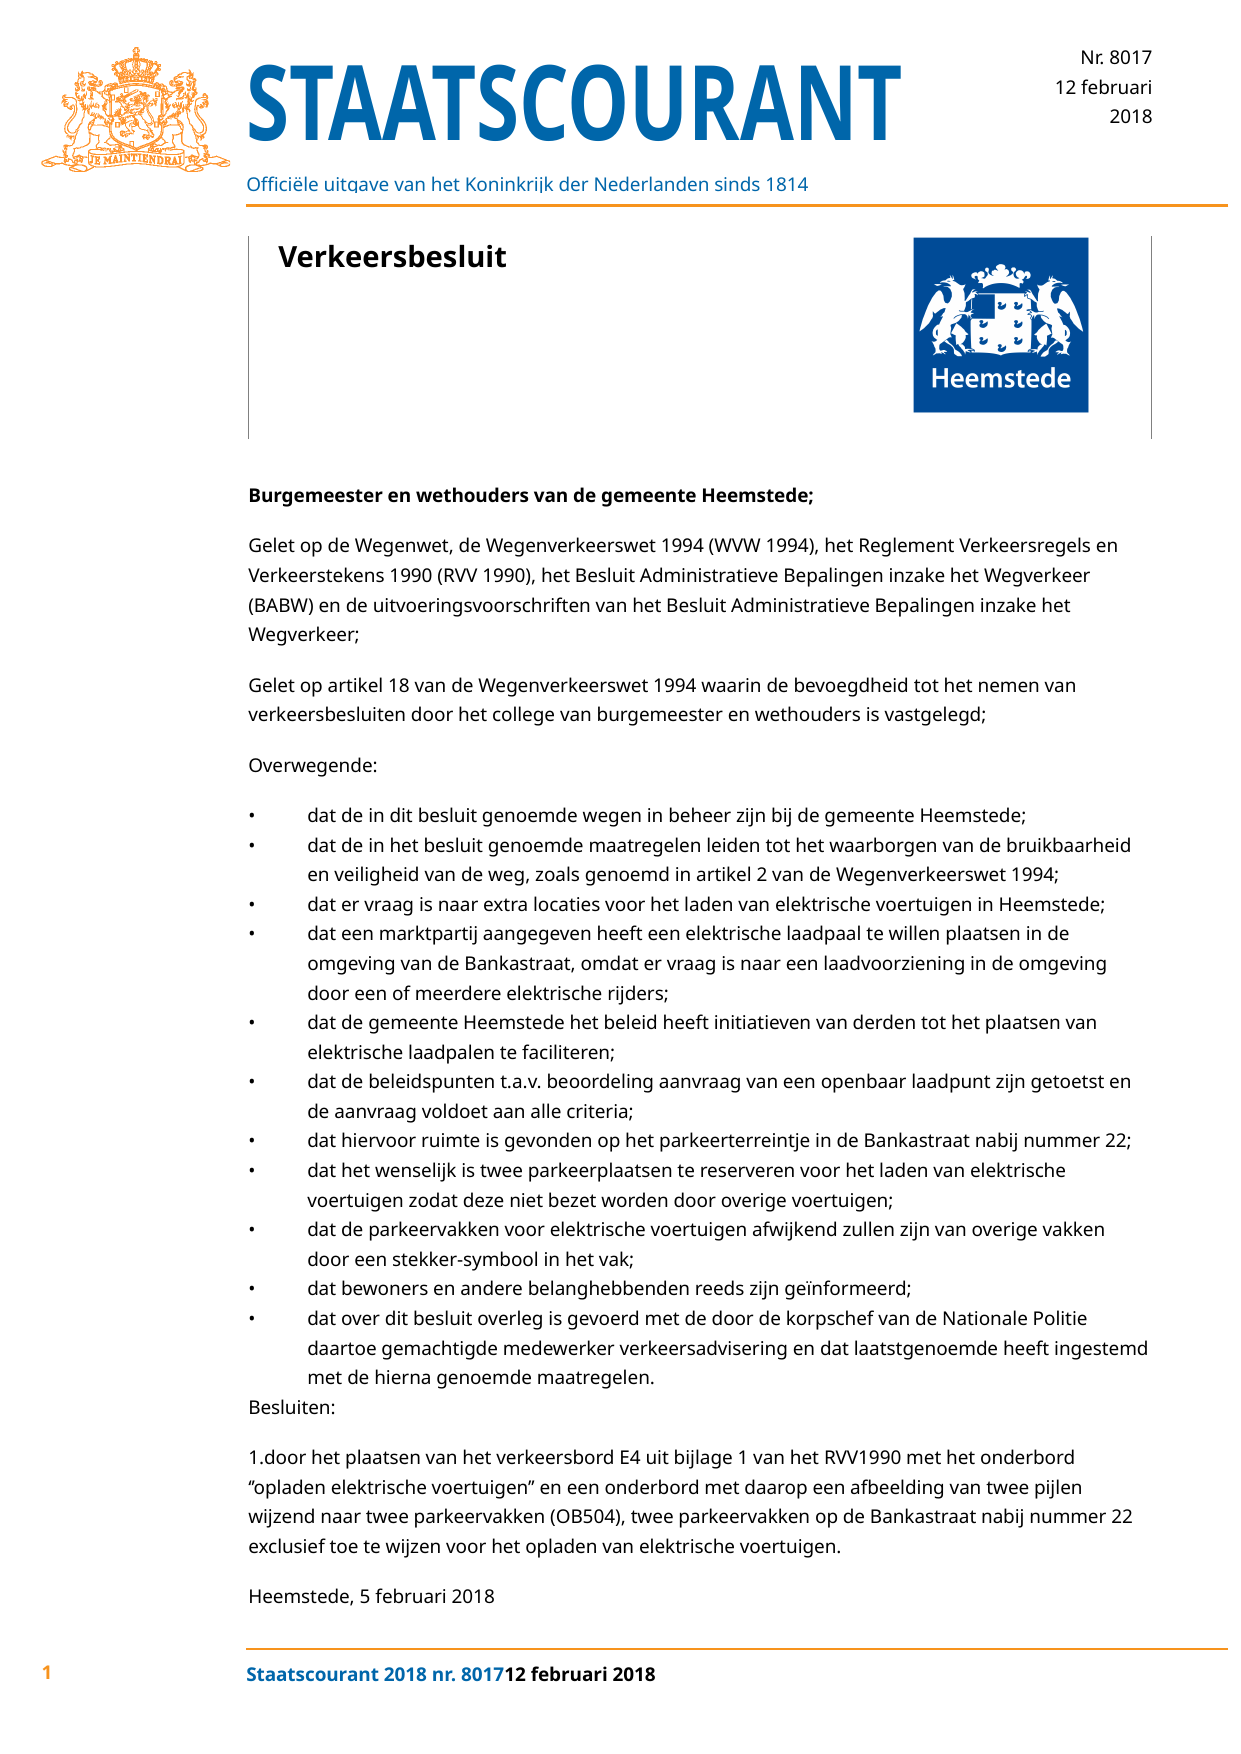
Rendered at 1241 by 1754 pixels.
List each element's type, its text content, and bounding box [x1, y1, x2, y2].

text Gelet op de Wegenwet, de Wegenverkeerswet 1994 (WVW 1994), het Reglement Verkeersregels en Verkeerstekens 1990 (RVV 1990), het Besluit Administratieve Bepalingen inzake het Wegverkeer (BABW) en de uitvoeringsvoorschriften van het Besluit Administratieve Bepalingen inzake het Wegverkeer; [248, 533, 1152, 647]
list dat de gemeente Heemstede het beleid heeft initiatieven van derden tot het plaatsen van elektrische laadpalen te faciliteren; [248, 1009, 1152, 1065]
list dat de parkeervakken voor elektrische voertuigen afwijkend zullen zijn van overige vakken door een stekker-symbool in het vak; [248, 1216, 1152, 1272]
list dat de in het besluit genoemde maatregelen leiden tot het waarborgen van de bruikbaarheid en veiligheid van de weg, zoals genoemd in artikel 2 van de Wegenverkeerswet 1994; [248, 832, 1152, 887]
table_header [850, 414, 1151, 439]
list dat de beleidspunten t.a.v. beoordeling aanvraag van een openbaar laadpunt zijn getoetst en de aanvraag voldoet aan alle criteria; [248, 1068, 1152, 1124]
list dat bewoners en andere belanghebbenden reeds zijn geïnformeerd; [248, 1276, 1152, 1301]
text Besluiten: [248, 1394, 1152, 1420]
list dat er vraag is naar extra locaties voor het laden van elektrische voertuigen in Heemstede; [248, 891, 1152, 917]
picture [41, 47, 231, 172]
picture [912, 236, 1090, 414]
list dat het wenselijk is twee parkeerplaatsen te reserveren voor het laden van elektrische voertuigen zodat deze niet bezet worden door overige voertuigen; [248, 1157, 1152, 1213]
table_header [1090, 236, 1151, 413]
table_header Verkeersbesluit [249, 236, 850, 439]
text Overwegende: [248, 752, 1152, 778]
list dat over dit besluit overleg is gevoerd met de door de korpschef van de Nationale Politie daartoe gemachtigde medewerker verkeersadvisering en dat laatstgenoemde heeft ingestemd met de hierna genoemde maatregelen. [248, 1305, 1152, 1390]
text 1.door het plaatsen van het verkeersbord E4 uit bijlage 1 van het RVV1990 met het onderbord ‘’opladen elektrische voertuigen’’ en een onderbord met daarop een afbeelding van twee pijlen wijzend naar twee parkeervakken (OB504), twee parkeervakken op de Bankastraat nabij nummer 22 exclusief toe te wijzen voor het opladen van elektrische voertuigen. [248, 1444, 1152, 1559]
table_header [850, 236, 912, 413]
text Burgemeester en wethouders van de gemeente Heemstede; [248, 482, 1152, 508]
list dat de in dit besluit genoemde wegen in beheer zijn bij de gemeente Heemstede; [248, 802, 1152, 828]
text Heemstede, 5 februari 2018 [248, 1583, 1152, 1609]
list dat een marktpartij aangegeven heeft een elektrische laadpaal te willen plaatsen in de omgeving van de Bankastraat, omdat er vraag is naar een laadvoorziening in de omgeving door een of meerdere elektrische rijders; [248, 921, 1152, 1006]
list dat hiervoor ruimte is gevonden op het parkeerterreintje in de Bankastraat nabij nummer 22; [248, 1128, 1152, 1153]
text Gelet op artikel 18 van de Wegenverkeerswet 1994 waarin de bevoegdheid tot het nemen van verkeersbesluiten door het college van burgemeester en wethouders is vastgelegd; [248, 672, 1152, 727]
